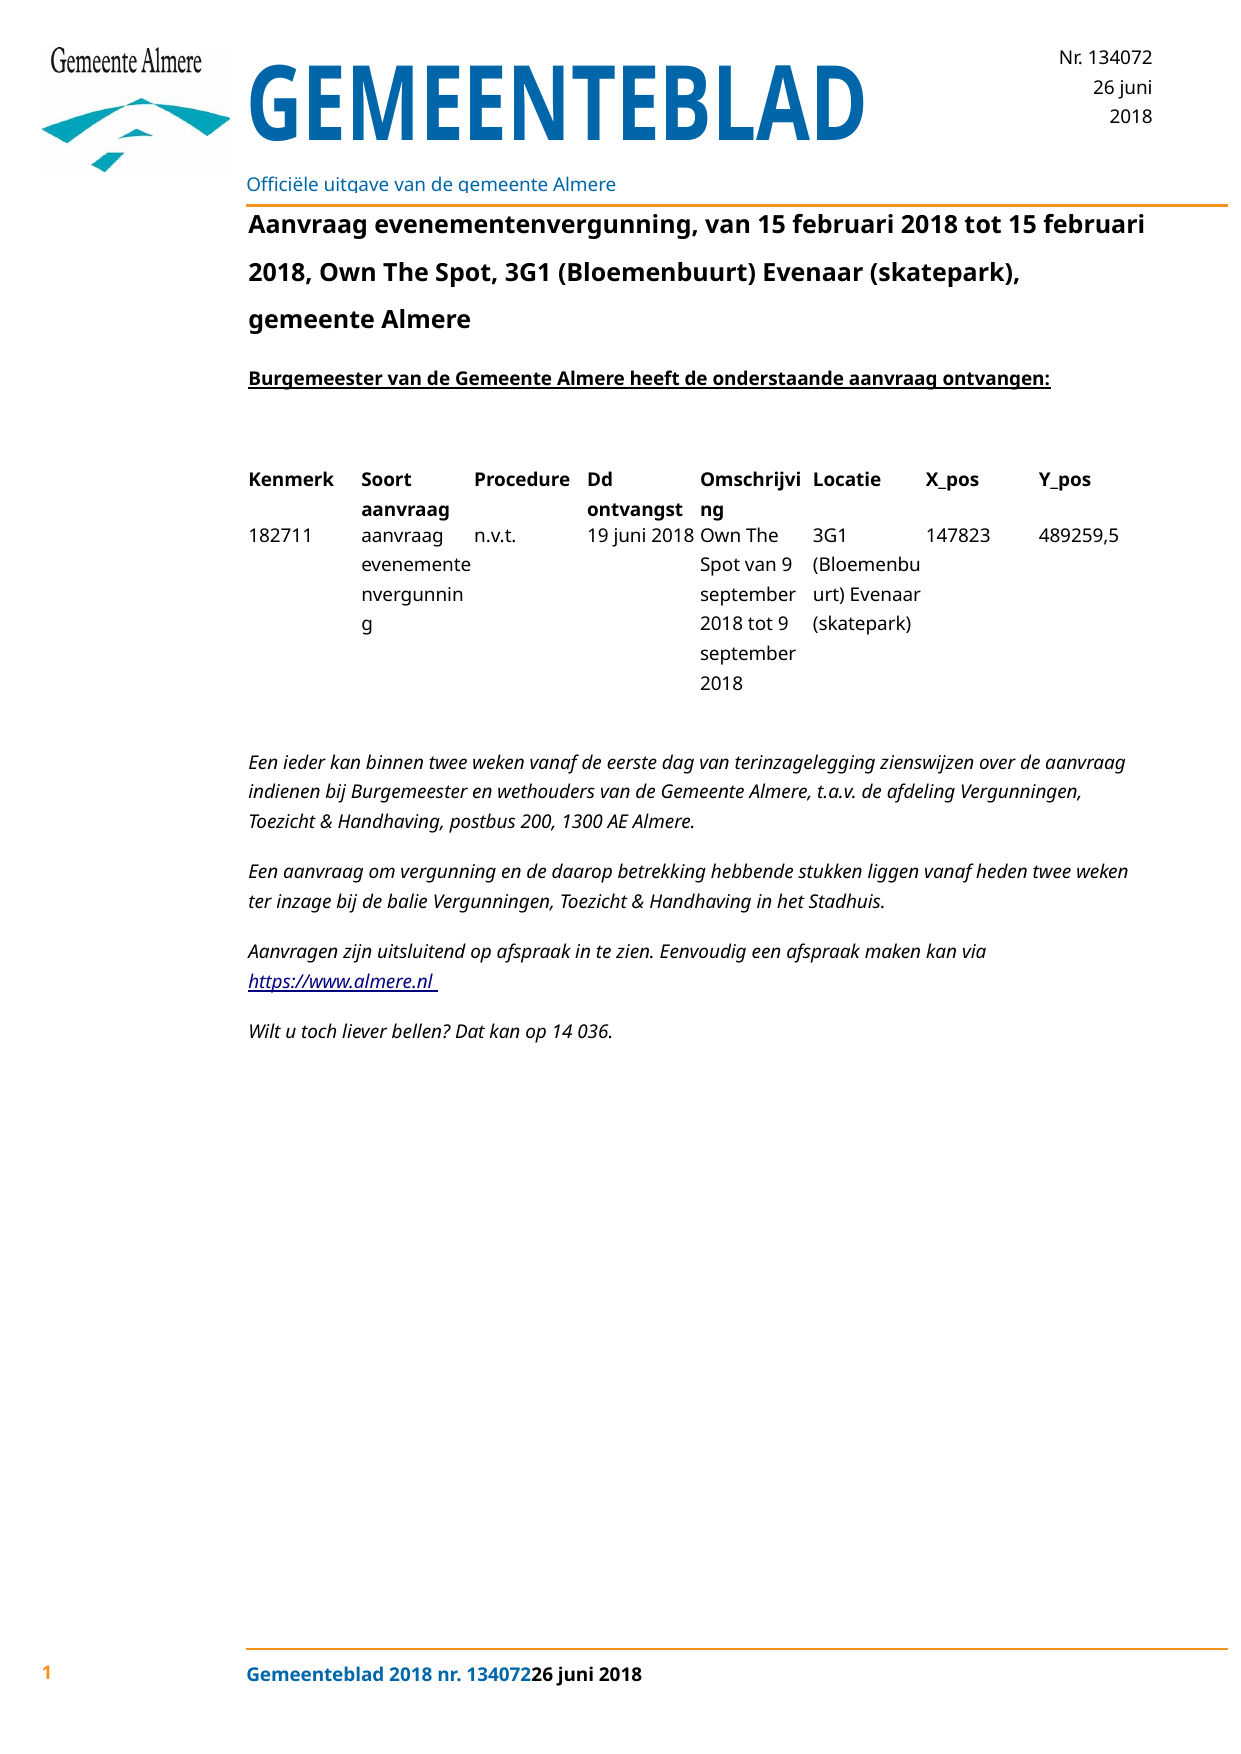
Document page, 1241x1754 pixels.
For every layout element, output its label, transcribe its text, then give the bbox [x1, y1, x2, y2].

text Een aanvraag om vergunning en de daarop betrekking hebbende stukken liggen vanaf heden twee weken ter inzage bij de balie Vergunningen, Toezicht & Handhaving in het Stadhuis. [248, 859, 1152, 914]
text Burgemeester van de Gemeente Almere heeft de onderstaande aanvraag ontvangen: [248, 366, 1152, 391]
table_cell 182711 [248, 522, 361, 695]
table_cell 489259,5 [1039, 522, 1152, 695]
table_header Omschrijving [700, 466, 813, 522]
table_cell n.v.t. [474, 522, 587, 695]
table_header Y_pos [1039, 466, 1152, 522]
text Aanvragen zijn uitsluitend op afspraak in te zien. Eenvoudig een afspraak maken kan via https://www.almere.nl [248, 939, 1152, 994]
table_header Procedure [474, 466, 587, 522]
picture [41, 47, 231, 172]
table_cell 19 juni 2018 [587, 522, 700, 695]
table_cell Own The Spot van 9 september 2018 tot 9 september 2018 [700, 522, 813, 695]
table_header Dd ontvangst [587, 466, 700, 522]
table_cell aanvraag evenementenvergunning [361, 522, 474, 695]
table_cell 147823 [926, 522, 1038, 695]
table_cell 3G1 (Bloemenbuurt) Evenaar (skatepark) [813, 522, 926, 695]
text Een ieder kan binnen twee weken vanaf de eerste dag van terinzagelegging zienswijzen over de aanvraag indienen bij Burgemeester en wethouders van de Gemeente Almere, t.a.v. de afdeling Vergunningen, Toezicht & Handhaving, postbus 200, 1300 AE Almere. [248, 749, 1152, 834]
table_header Locatie [813, 466, 926, 522]
table_header Kenmerk [248, 466, 361, 522]
text Aanvraag evenementenvergunning, van 15 februari 2018 tot 15 februari 2018, Own The Spot, 3G1 (Bloemenbuurt) Evenaar (skatepark), gemeente Almere [248, 207, 1152, 336]
table_header Soort aanvraag [361, 466, 474, 522]
text Wilt u toch liever bellen? Dat kan op 14 036. [248, 1019, 1152, 1044]
table_header X_pos [926, 466, 1038, 522]
